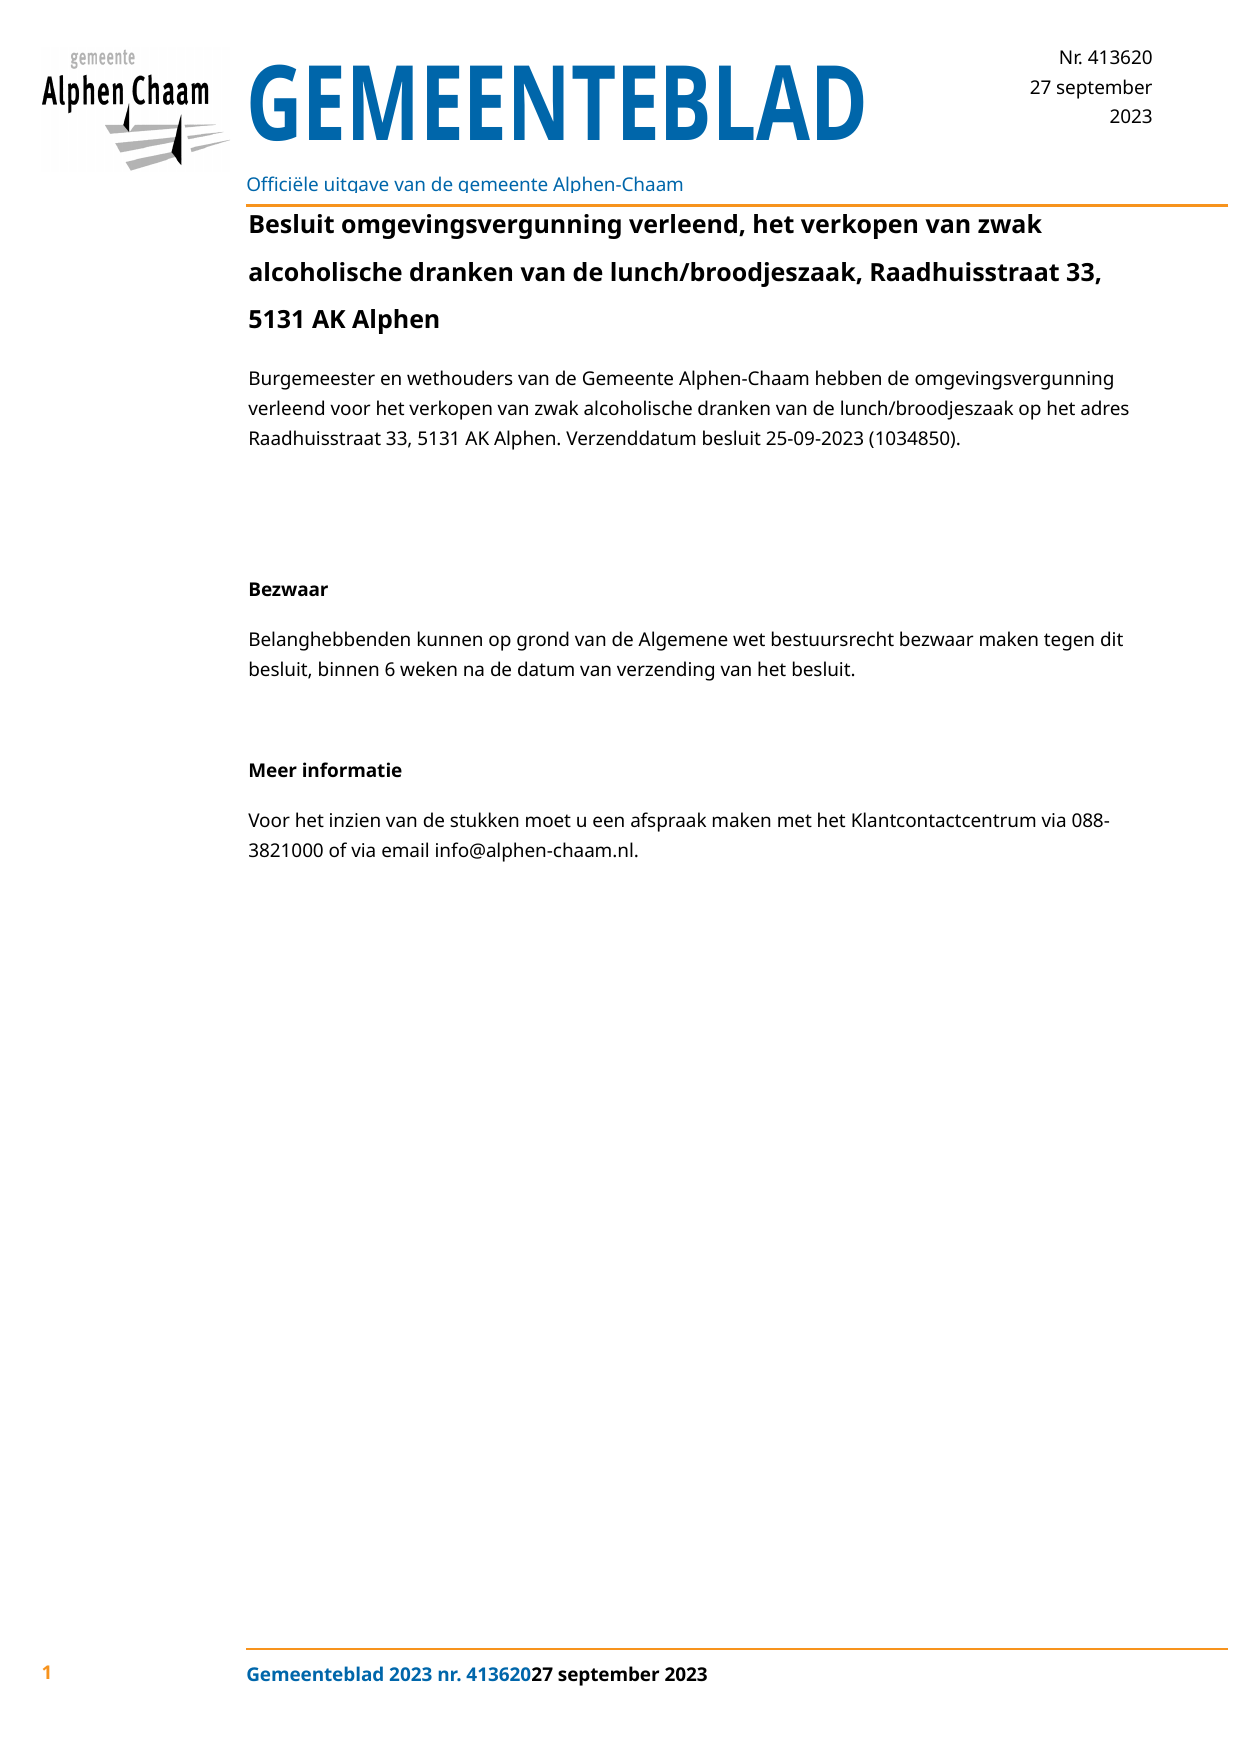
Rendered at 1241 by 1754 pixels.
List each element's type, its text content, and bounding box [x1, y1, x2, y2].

text Burgemeester en wethouders van de Gemeente Alphen-Chaam hebben de omgevingsvergunning verleend voor het verkopen van zwak alcoholische dranken van de lunch/broodjeszaak op het adres Raadhuisstraat 33, 5131 AK Alphen. Verzenddatum besluit 25-09-2023 (1034850). [248, 366, 1152, 450]
picture [41, 47, 231, 172]
text Voor het inzien van de stukken moet u een afspraak maken met het Klantcontactcentrum via 088-3821000 of via email info@alphen-chaam.nl. [248, 807, 1152, 862]
text Besluit omgevingsvergunning verleend, het verkopen van zwak alcoholische dranken van de lunch/broodjeszaak, Raadhuisstraat 33, 5131 AK Alphen [248, 207, 1152, 336]
text Belanghebbenden kunnen op grond van de Algemene wet bestuursrecht bezwaar maken tegen dit besluit, binnen 6 weken na de datum van verzending van het besluit. [248, 626, 1152, 682]
text Meer informatie [248, 757, 1152, 782]
text Bezwaar [248, 576, 1152, 602]
